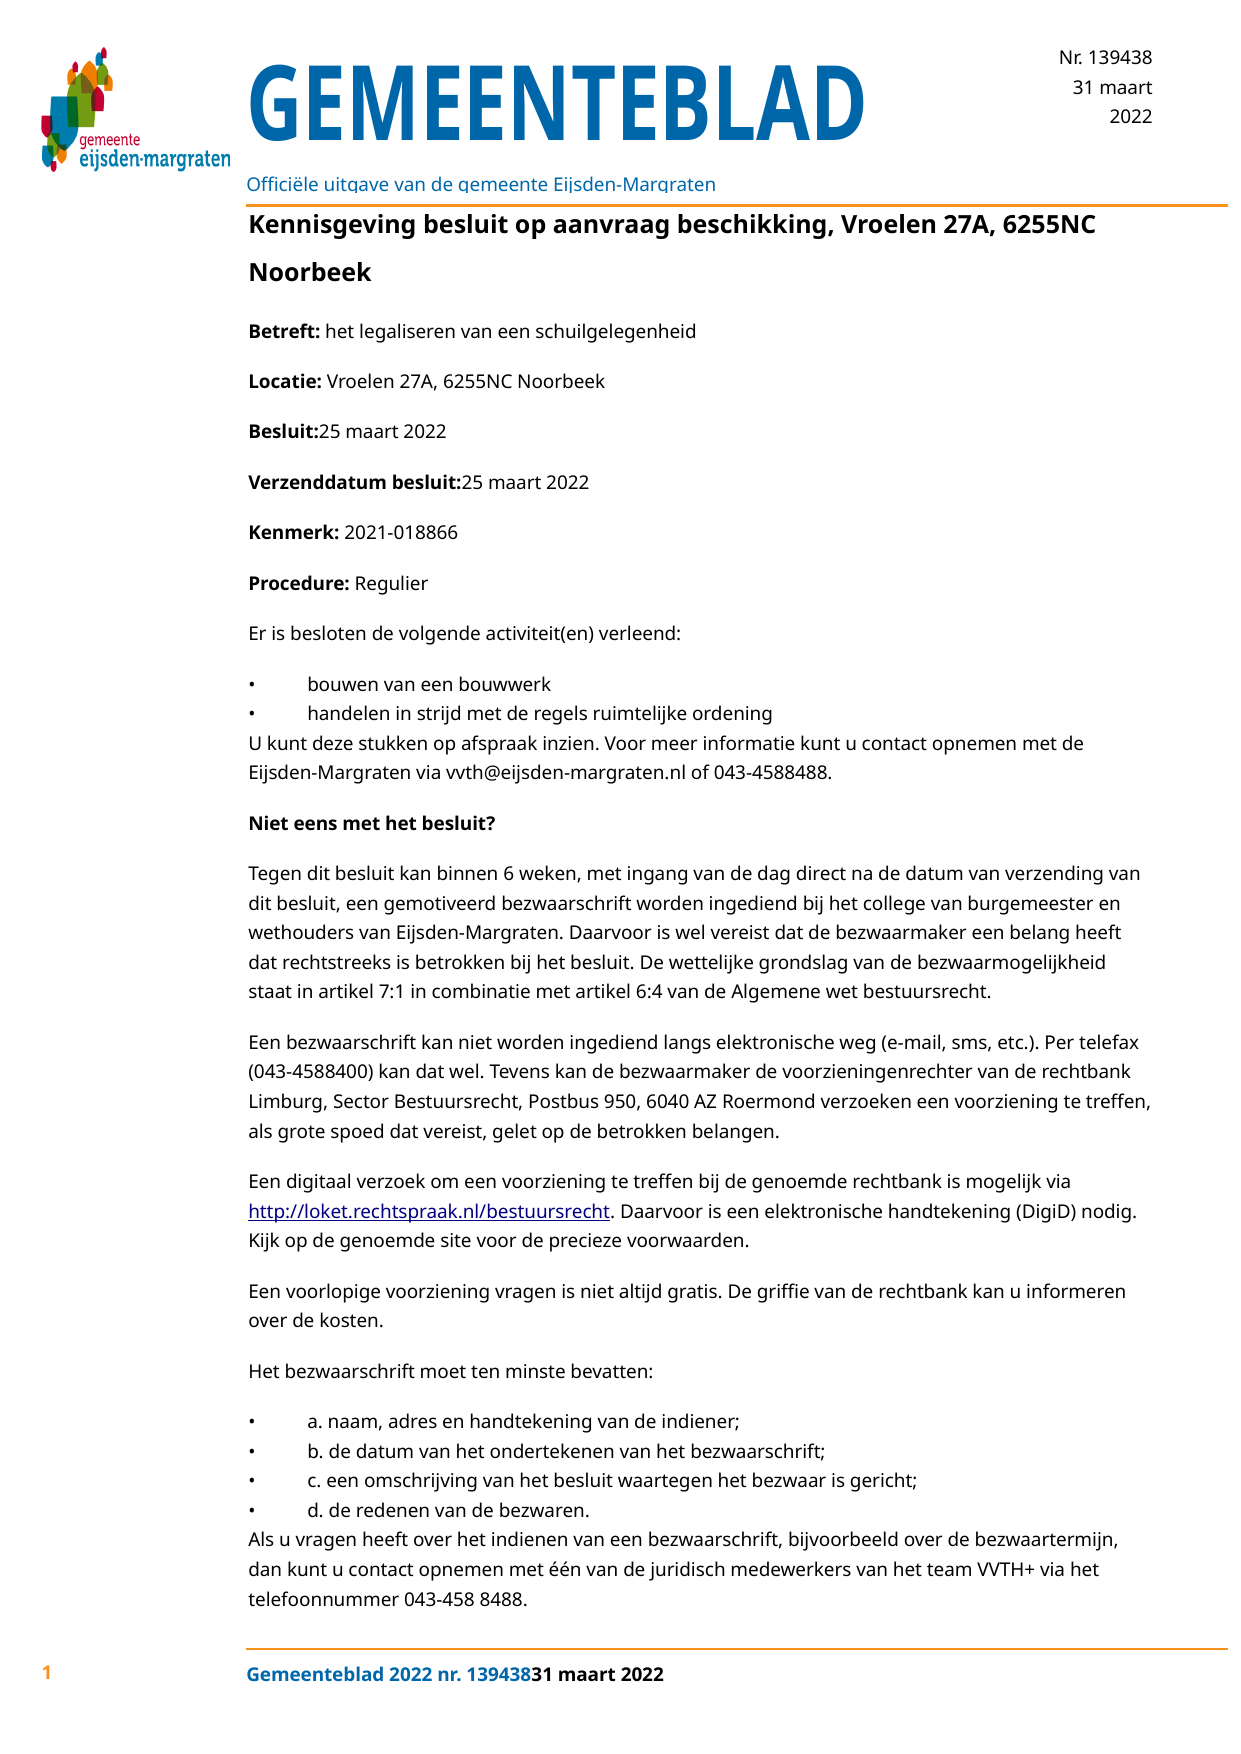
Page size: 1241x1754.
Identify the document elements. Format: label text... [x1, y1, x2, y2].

text Tegen dit besluit kan binnen 6 weken, met ingang van de dag direct na de datum van verzending van dit besluit, een gemotiveerd bezwaarschrift worden ingediend bij het college van burgemeester en wethouders van Eijsden-Margraten. Daarvoor is wel vereist dat de bezwaarmaker een belang heeft dat rechtstreeks is betrokken bij het besluit. De wettelijke grondslag van de bezwaarmogelijkheid staat in artikel 7:1 in combinatie met artikel 6:4 van de Algemene wet bestuursrecht. [248, 860, 1152, 1004]
text Het bezwaarschrift moet ten minste bevatten: [248, 1358, 1152, 1384]
list handelen in strijd met de regels ruimtelijke ordening [248, 700, 1152, 726]
list a. naam, adres en handtekening van de indiener; [248, 1408, 1152, 1434]
text Er is besloten de volgende activiteit(en) verleend: [248, 620, 1152, 646]
text U kunt deze stukken op afspraak inzien. Voor meer informatie kunt u contact opnemen met de Eijsden-Margraten via vvth@eijsden-margraten.nl of 043-4588488. [248, 730, 1152, 785]
picture [41, 47, 231, 172]
text Betreft: het legaliseren van een schuilgelegenheid [248, 318, 1152, 344]
list bouwen van een bouwwerk [248, 671, 1152, 697]
text Niet eens met het besluit? [248, 810, 1152, 836]
text Een voorlopige voorziening vragen is niet altijd gratis. De griffie van de rechtbank kan u informeren over de kosten. [248, 1278, 1152, 1333]
text Kennisgeving besluit op aanvraag beschikking, Vroelen 27A, 6255NC Noorbeek [248, 207, 1152, 288]
list c. een omschrijving van het besluit waartegen het bezwaar is gericht; [248, 1467, 1152, 1493]
text Als u vragen heeft over het indienen van een bezwaarschrift, bijvoorbeeld over de bezwaartermijn, dan kunt u contact opnemen met één van de juridisch medewerkers van het team VVTH+ via het telefoonnummer 043-458 8488. [248, 1527, 1152, 1612]
text Kenmerk: 2021-018866 [248, 519, 1152, 545]
text Besluit:25 maart 2022 [248, 419, 1152, 444]
text Verzenddatum besluit:25 maart 2022 [248, 469, 1152, 495]
text Een bezwaarschrift kan niet worden ingediend langs elektronische weg (e-mail, sms, etc.). Per telefax (043-4588400) kan dat wel. Tevens kan de bezwaarmaker de voorzieningenrechter van de rechtbank Limburg, Sector Bestuursrecht, Postbus 950, 6040 AZ Roermond verzoeken een voorziening te treffen, als grote spoed dat vereist, gelet op de betrokken belangen. [248, 1029, 1152, 1144]
text Een digitaal verzoek om een voorziening te treffen bij de genoemde rechtbank is mogelijk via http://loket.rechtspraak.nl/bestuursrecht. Daarvoor is een elektronische handtekening (DigiD) nodig. Kijk op de genoemde site voor de precieze voorwaarden. [248, 1168, 1152, 1253]
text Procedure: Regulier [248, 570, 1152, 596]
list b. de datum van het ondertekenen van het bezwaarschrift; [248, 1438, 1152, 1464]
list d. de redenen van de bezwaren. [248, 1497, 1152, 1523]
text Locatie: Vroelen 27A, 6255NC Noorbeek [248, 368, 1152, 394]
